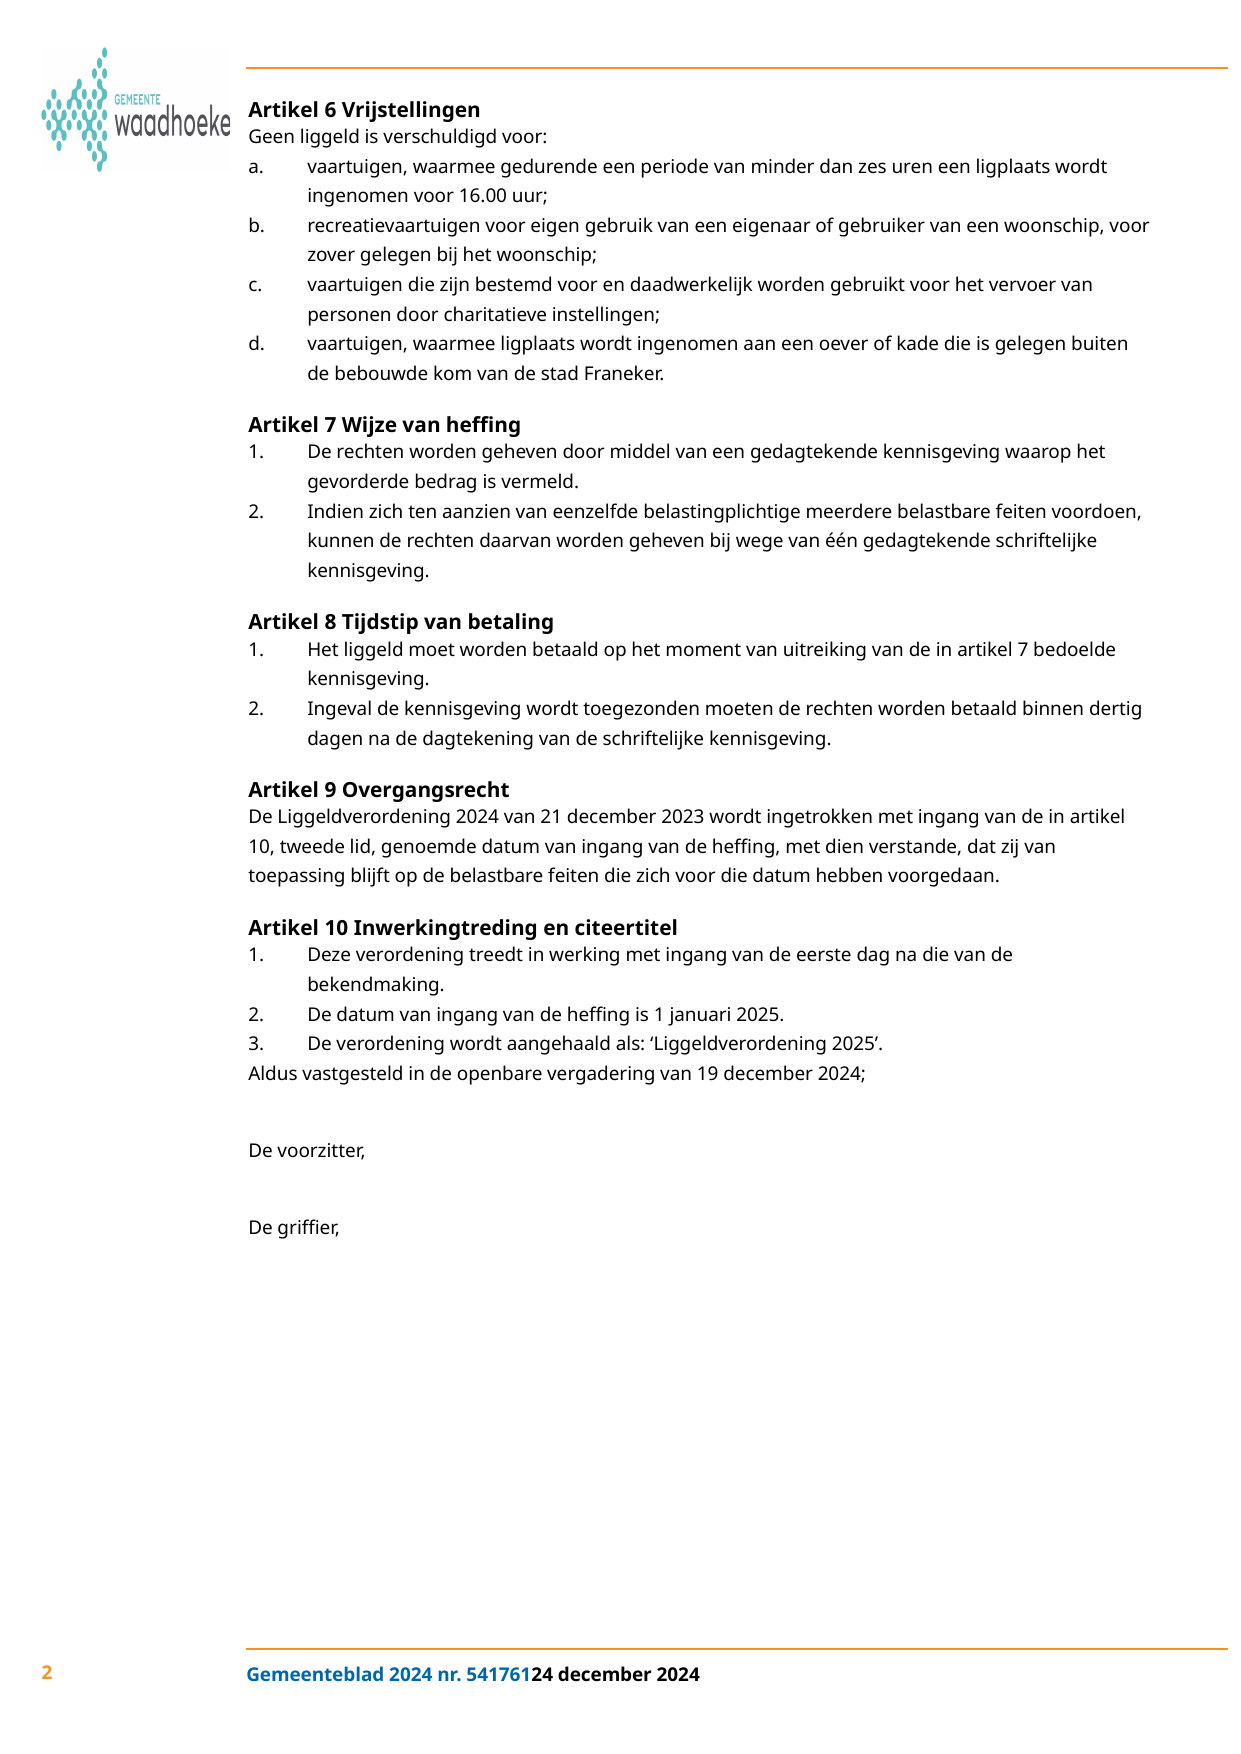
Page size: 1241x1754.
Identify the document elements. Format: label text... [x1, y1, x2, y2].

list Deze verordening treedt in werking met ingang van de eerste dag na die van de bekendmaking. [248, 942, 1152, 997]
list Het liggeld moet worden betaald op het moment van uitreiking van de in artikel 7 bedoelde kennisgeving. [248, 636, 1152, 691]
text Geen liggeld is verschuldigd voor: [248, 123, 1152, 149]
text De griffier, [248, 1214, 1152, 1240]
text De Liggeldverordening 2024 van 21 december 2023 wordt ingetrokken met ingang van de in artikel 10, tweede lid, genoemde datum van ingang van de heffing, met dien verstande, dat zij van toepassing blijft op de belastbare feiten die zich voor die datum hebben voorgedaan. [248, 803, 1152, 888]
list vaartuigen die zijn bestemd voor en daadwerkelijk worden gebruikt voor het vervoer van personen door charitatieve instellingen; [248, 271, 1152, 326]
list vaartuigen, waarmee gedurende een periode van minder dan zes uren een ligplaats wordt ingenomen voor 16.00 uur; [248, 153, 1152, 208]
list vaartuigen, waarmee ligplaats wordt ingenomen aan een oever of kade die is gelegen buiten de bebouwde kom van de stad Franeker. [248, 330, 1152, 386]
list recreatievaartuigen voor eigen gebruik van een eigenaar of gebruiker van een woonschip, voor zover gelegen bij het woonschip; [248, 212, 1152, 267]
text Artikel 6 Vrijstellingen [248, 95, 1152, 123]
text Artikel 9 Overgangsrecht [248, 775, 1152, 803]
text Aldus vastgesteld in de openbare vergadering van 19 december 2024; [248, 1060, 1152, 1086]
list Indien zich ten aanzien van eenzelfde belastingplichtige meerdere belastbare feiten voordoen, kunnen de rechten daarvan worden geheven bij wege van één gedagtekende schriftelijke kennisgeving. [248, 498, 1152, 583]
text Artikel 8 Tijdstip van betaling [248, 607, 1152, 636]
picture [41, 47, 231, 172]
list Ingeval de kennisgeving wordt toegezonden moeten de rechten worden betaald binnen dertig dagen na de dagtekening van de schriftelijke kennisgeving. [248, 695, 1152, 750]
text Artikel 7 Wijze van heffing [248, 410, 1152, 439]
list De verordening wordt aangehaald als: ‘Liggeldverordening 2025’. [248, 1030, 1152, 1056]
list De datum van ingang van de heffing is 1 januari 2025. [248, 1001, 1152, 1026]
list De rechten worden geheven door middel van een gedagtekende kennisgeving waarop het gevorderde bedrag is vermeld. [248, 439, 1152, 494]
text De voorzitter, [248, 1137, 1152, 1163]
text Artikel 10 Inwerkingtreding en citeertitel [248, 913, 1152, 942]
